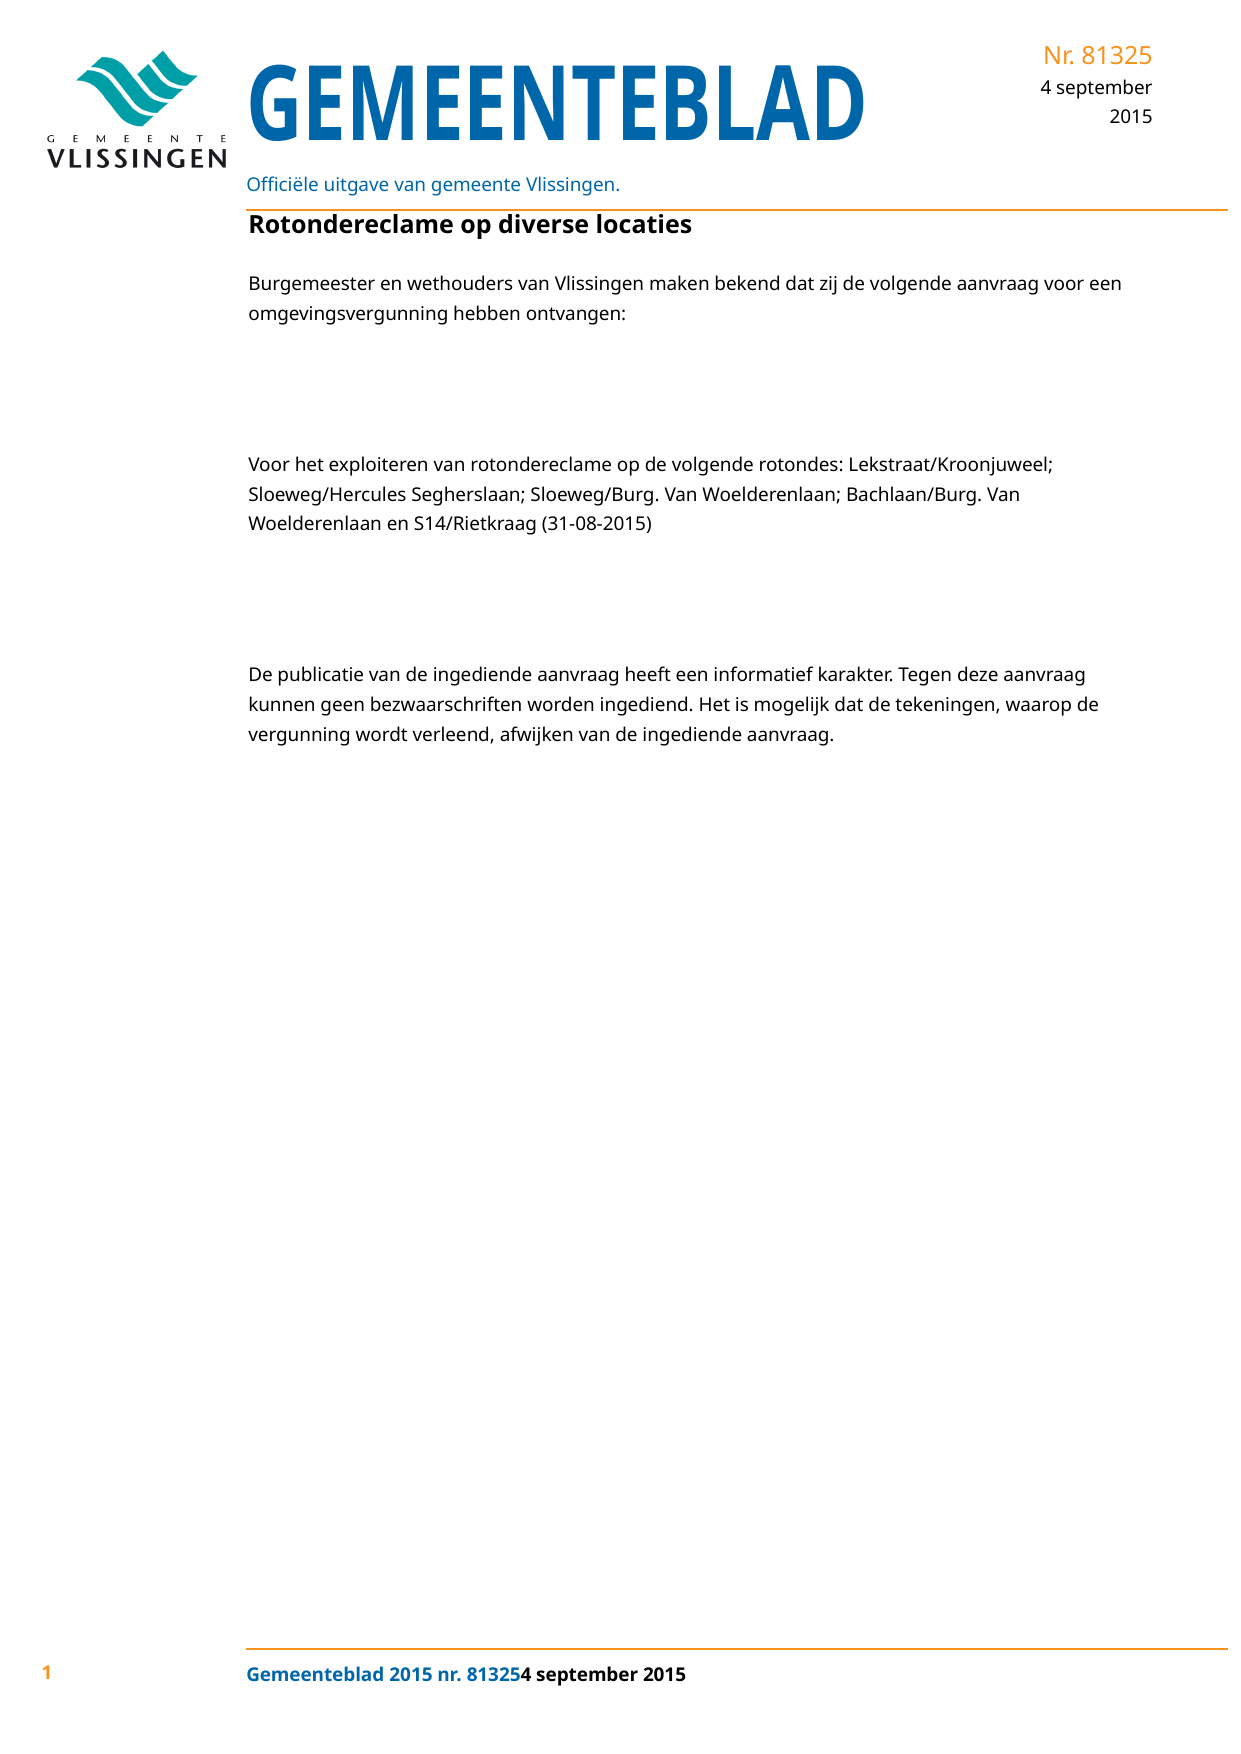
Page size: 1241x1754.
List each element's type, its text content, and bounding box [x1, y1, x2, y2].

text Rotondereclame op diverse locaties [248, 211, 1152, 241]
text Voor het exploiteren van rotondereclame op de volgende rotondes: Lekstraat/Kroonjuweel; Sloeweg/Hercules Segherslaan; Sloeweg/Burg. Van Woelderenlaan; Bachlaan/Burg. Van Woelderenlaan en S14/Rietkraag (31-08-2015) [248, 451, 1152, 536]
picture [41, 47, 231, 172]
text De publicatie van de ingediende aanvraag heeft een informatief karakter. Tegen deze aanvraag kunnen geen bezwaarschriften worden ingediend. Het is mogelijk dat de tekeningen, waarop de vergunning wordt verleend, afwijken van de ingediende aanvraag. [248, 662, 1152, 746]
text Burgemeester en wethouders van Vlissingen maken bekend dat zij de volgende aanvraag voor een omgevingsvergunning hebben ontvangen: [248, 270, 1152, 326]
